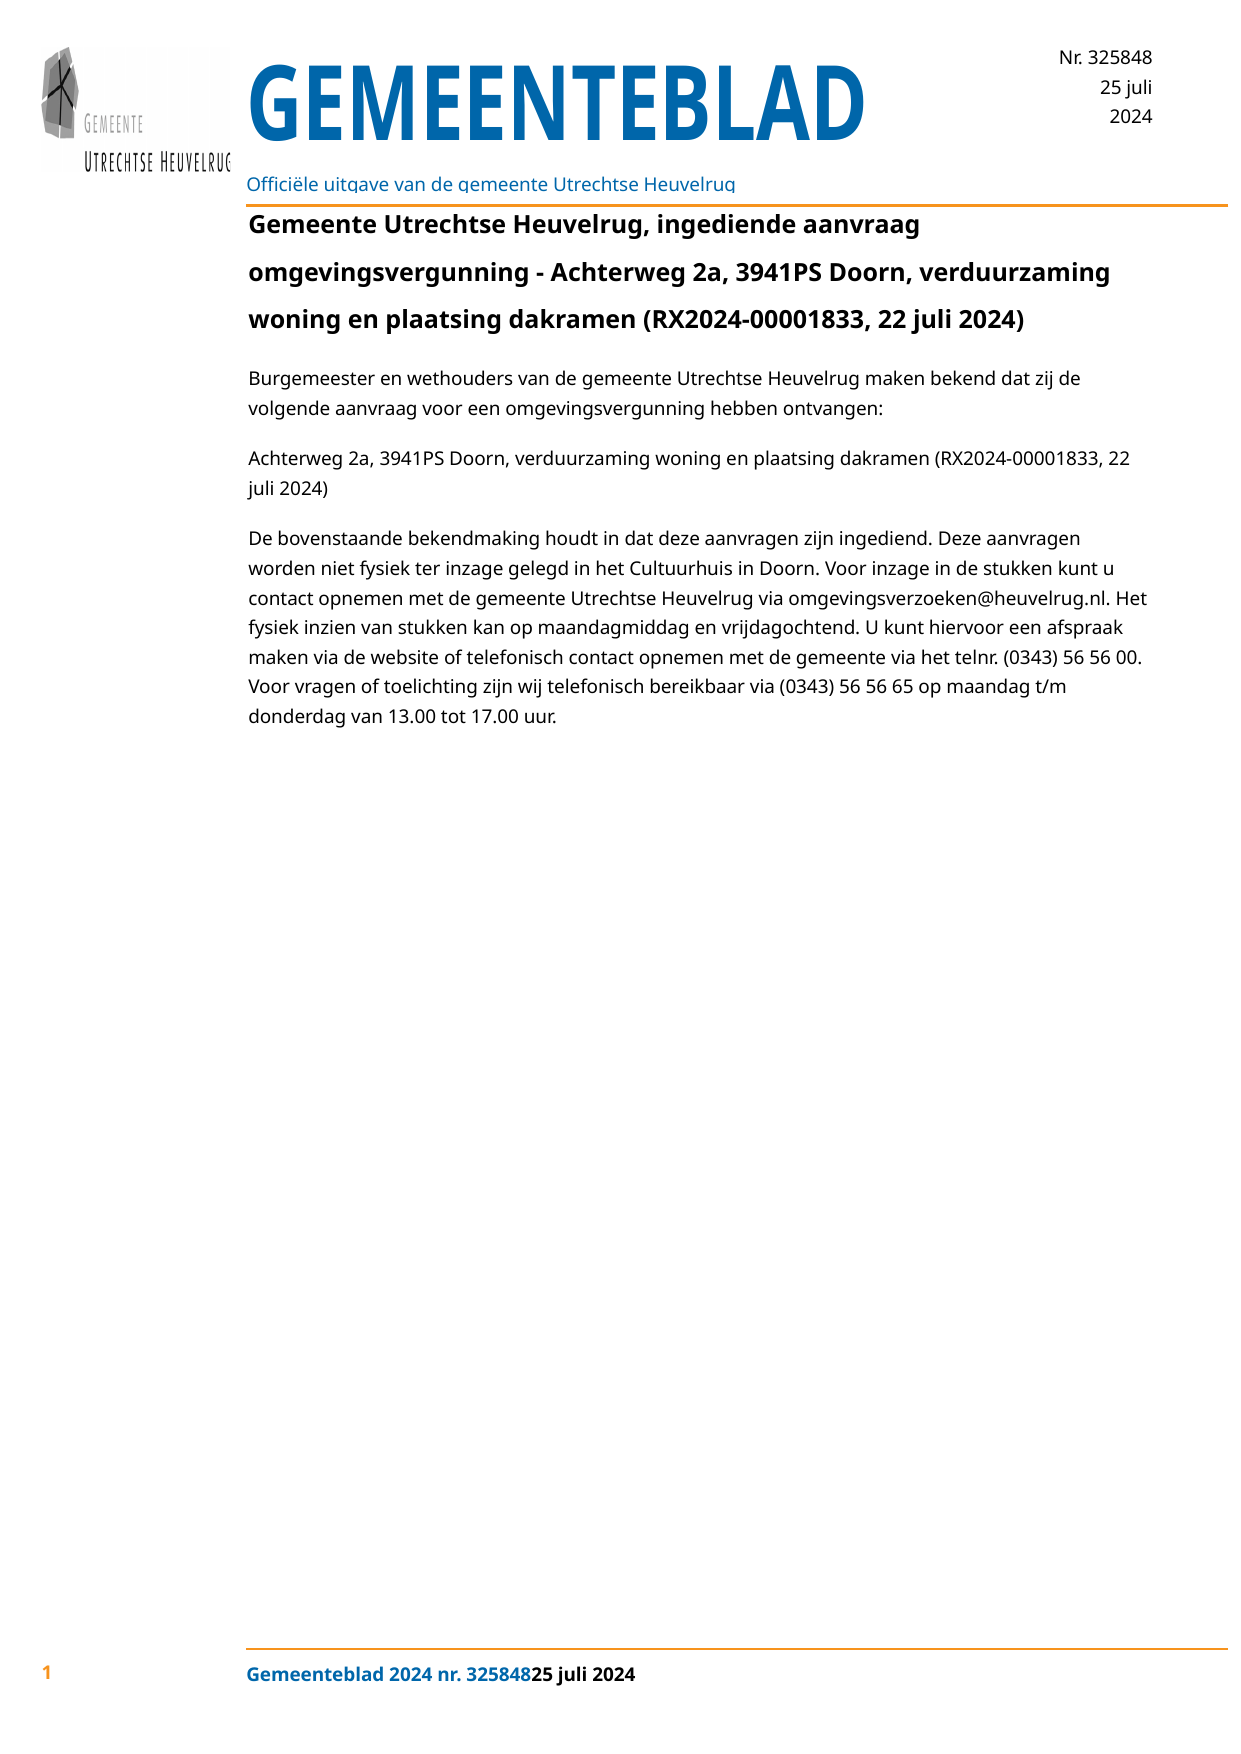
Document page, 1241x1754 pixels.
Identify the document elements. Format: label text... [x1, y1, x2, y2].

picture [41, 47, 231, 172]
text Gemeente Utrechtse Heuvelrug, ingediende aanvraag omgevingsvergunning - Achterweg 2a, 3941PS Doorn, verduurzaming woning en plaatsing dakramen (RX2024-00001833, 22 juli 2024) [248, 207, 1152, 336]
text De bovenstaande bekendmaking houdt in dat deze aanvragen zijn ingediend. Deze aanvragen worden niet fysiek ter inzage gelegd in het Cultuurhuis in Doorn. Voor inzage in de stukken kunt u contact opnemen met de gemeente Utrechtse Heuvelrug via omgevingsverzoeken@heuvelrug.nl. Het fysiek inzien van stukken kan op maandagmiddag en vrijdagochtend. U kunt hiervoor een afspraak maken via de website of telefonisch contact opnemen met de gemeente via het telnr. (0343) 56 56 00. Voor vragen of toelichting zijn wij telefonisch bereikbaar via (0343) 56 56 65 op maandag t/m donderdag van 13.00 tot 17.00 uur. [248, 526, 1152, 729]
text Achterweg 2a, 3941PS Doorn, verduurzaming woning en plaatsing dakramen (RX2024-00001833, 22 juli 2024) [248, 446, 1152, 501]
text Burgemeester en wethouders van de gemeente Utrechtse Heuvelrug maken bekend dat zij de volgende aanvraag voor een omgevingsvergunning hebben ontvangen: [248, 366, 1152, 421]
